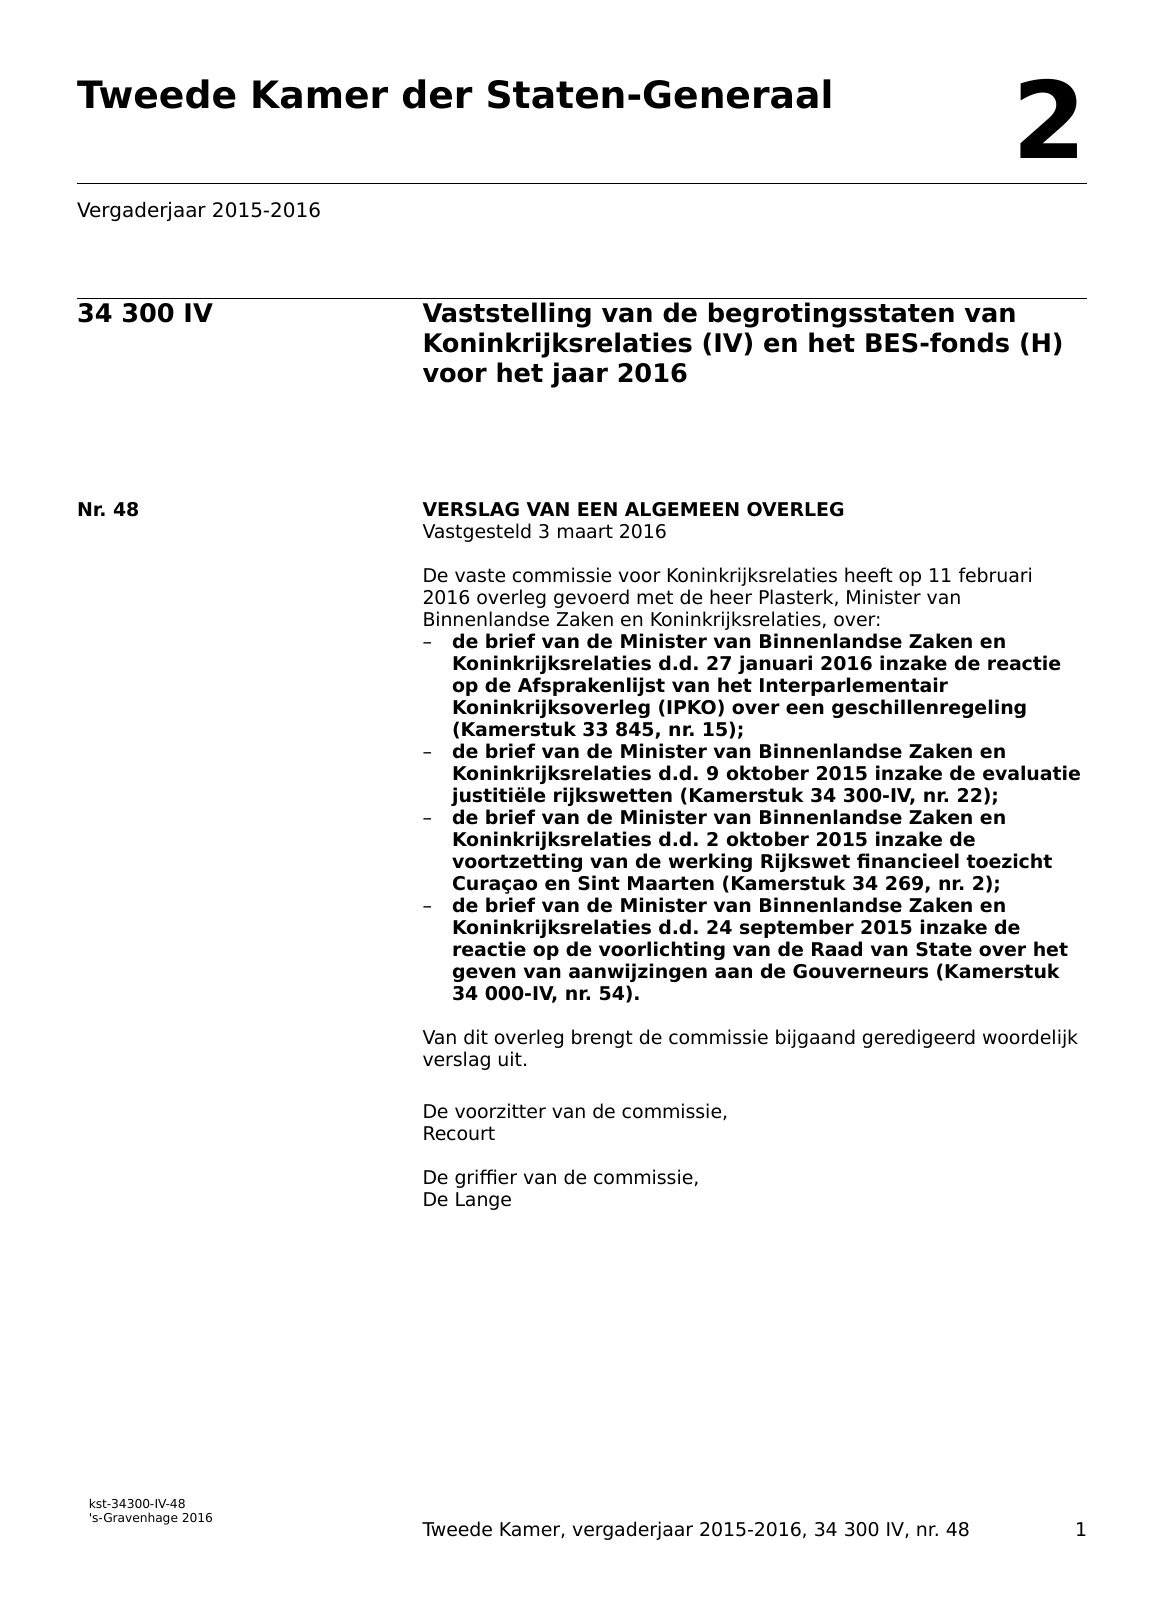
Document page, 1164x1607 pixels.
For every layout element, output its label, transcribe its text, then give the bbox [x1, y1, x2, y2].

table_cell Vergaderjaar 2015-2016 [77, 184, 1087, 298]
text – de brief van de Minister van Binnenlandse Zaken en Koninkrijksrelaties d.d. 24 september 2015 inzake de reactie op de voorlichting van de Raad van State over het geven van aanwijzingen aan de Gouverneurs (Kamerstuk 34 000-IV, nr. 54). [422, 895, 1087, 1005]
text Van dit overleg brengt de commissie bijgaand geredigeerd woordelijk verslag uit. [422, 1027, 1087, 1071]
text Vastgesteld 3 maart 2016 [422, 521, 1087, 543]
text De griffier van de commissie, De Lange [422, 1167, 1087, 1211]
text kst-34300-IV-48 [88, 1497, 323, 1511]
subtitle Nr. 48 VERSLAG VAN EEN ALGEMEEN OVERLEG [77, 499, 1087, 521]
text – de brief van de Minister van Binnenlandse Zaken en Koninkrijksrelaties d.d. 27 januari 2016 inzake de reactie op de Afsprakenlijst van het Interparlementair Koninkrijksoverleg (IPKO) over een geschillenregeling (Kamerstuk 33 845, nr. 15); [422, 631, 1087, 741]
table_header 2 [886, 59, 1087, 183]
text De vaste commissie voor Koninkrijksrelaties heeft op 11 februari 2016 overleg gevoerd met de heer Plasterk, Minister van Binnenlandse Zaken en Koninkrijksrelaties, over: [422, 565, 1087, 631]
table_header Tweede Kamer der Staten-Generaal [77, 59, 886, 183]
text – de brief van de Minister van Binnenlandse Zaken en Koninkrijksrelaties d.d. 2 oktober 2015 inzake de voortzetting van de werking Rijkswet financieel toezicht Curaçao en Sint Maarten (Kamerstuk 34 269, nr. 2); [422, 807, 1087, 895]
subtitle 34 300 IV Vaststelling van de begrotingsstaten van Koninkrijksrelaties (IV) en het BES-fonds (H) voor het jaar 2016 [77, 299, 1087, 388]
text – de brief van de Minister van Binnenlandse Zaken en Koninkrijksrelaties d.d. 9 oktober 2015 inzake de evaluatie justitiële rijkswetten (Kamerstuk 34 300-IV, nr. 22); [422, 741, 1087, 807]
text 's-Gravenhage 2016 [88, 1511, 323, 1525]
text De voorzitter van de commissie, Recourt [422, 1101, 1087, 1145]
